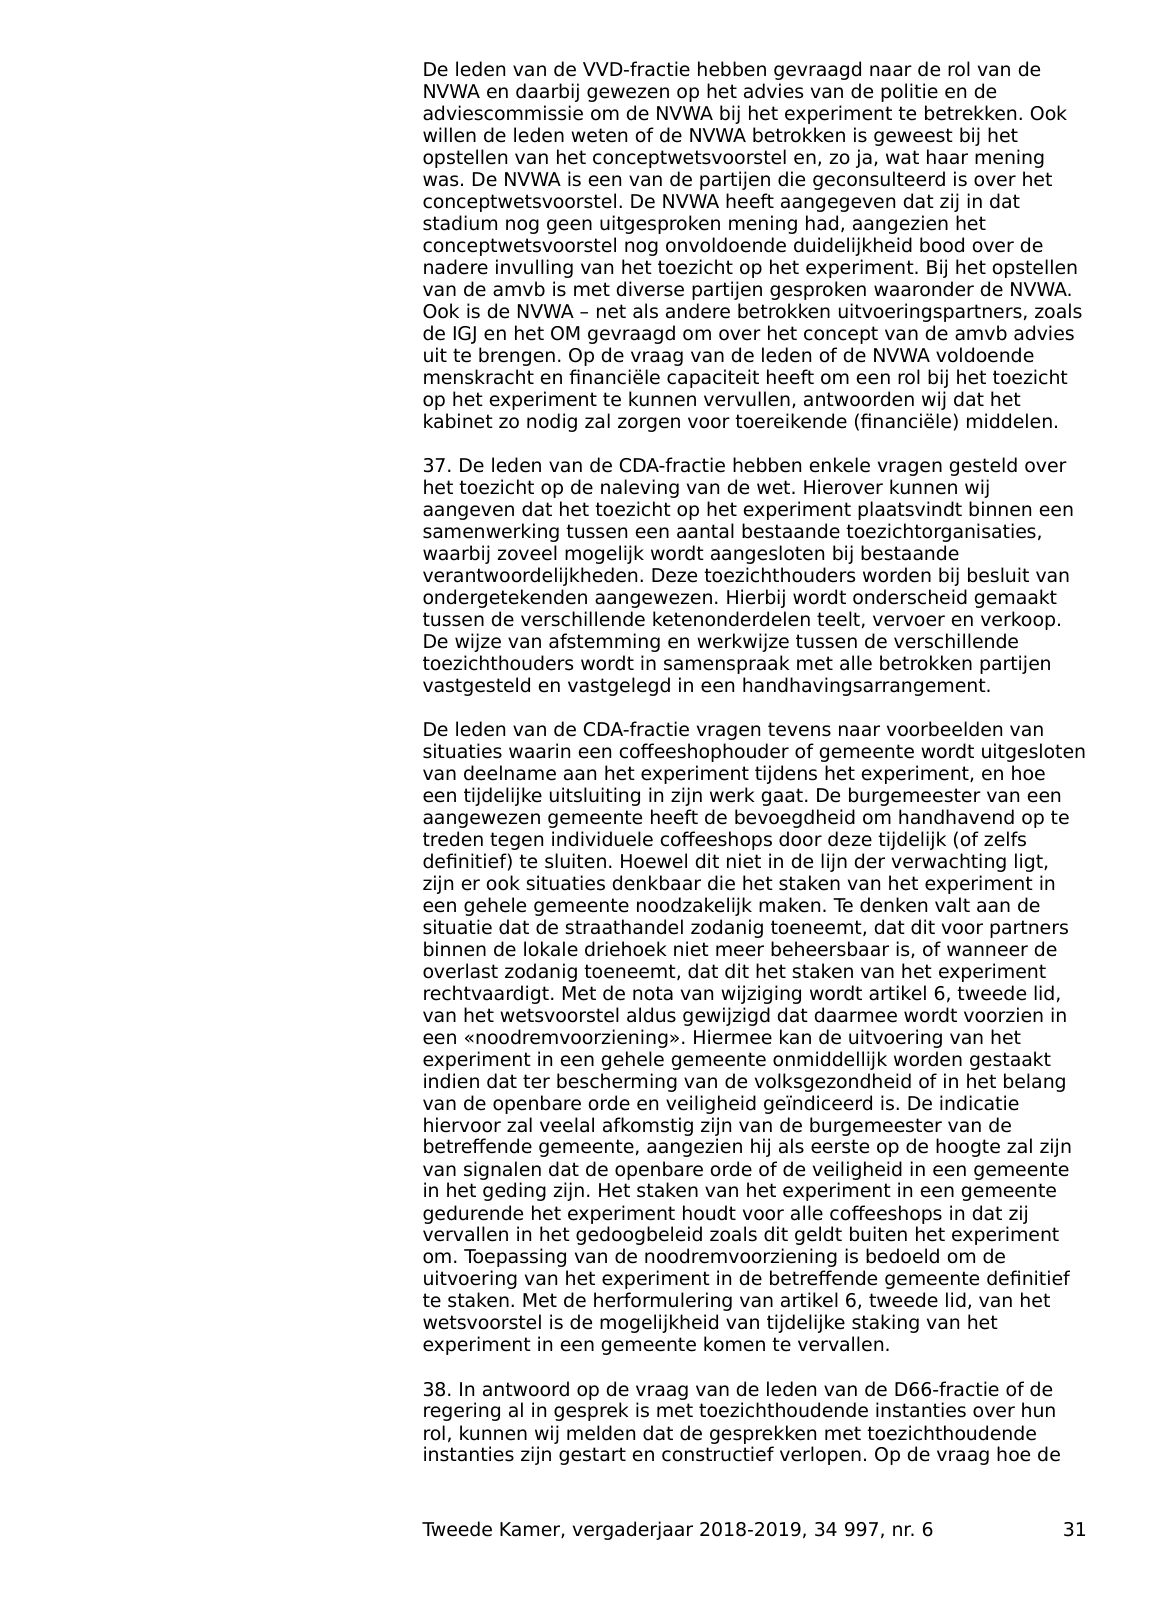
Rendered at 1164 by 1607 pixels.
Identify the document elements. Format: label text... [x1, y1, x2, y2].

text 38. In antwoord op de vraag van de leden van de D66-fractie of de regering al in gesprek is met toezichthoudende instanties over hun rol, kunnen wij melden dat de gesprekken met toezichthoudende instanties zijn gestart en constructief verlopen. Op de vraag hoe de [422, 1378, 1087, 1466]
text De leden van de VVD-fractie hebben gevraagd naar de rol van de NVWA en daarbij gewezen op het advies van de politie en de adviescommissie om de NVWA bij het experiment te betrekken. Ook willen de leden weten of de NVWA betrokken is geweest bij het opstellen van het conceptwetsvoorstel en, zo ja, wat haar mening was. De NVWA is een van de partijen die geconsulteerd is over het conceptwetsvoorstel. De NVWA heeft aangegeven dat zij in dat stadium nog geen uitgesproken mening had, aangezien het conceptwetsvoorstel nog onvoldoende duidelijkheid bood over de nadere invulling van het toezicht op het experiment. Bij het opstellen van de amvb is met diverse partijen gesproken waaronder de NVWA. Ook is de NVWA – net als andere betrokken uitvoeringspartners, zoals de IGJ en het OM gevraagd om over het concept van de amvb advies uit te brengen. Op de vraag van de leden of de NVWA voldoende menskracht en financiële capaciteit heeft om een rol bij het toezicht op het experiment te kunnen vervullen, antwoorden wij dat het kabinet zo nodig zal zorgen voor toereikende (financiële) middelen. [422, 59, 1087, 433]
text 37. De leden van de CDA-fractie hebben enkele vragen gesteld over het toezicht op de naleving van de wet. Hierover kunnen wij aangeven dat het toezicht op het experiment plaatsvindt binnen een samenwerking tussen een aantal bestaande toezichtorganisaties, waarbij zoveel mogelijk wordt aangesloten bij bestaande verantwoordelijkheden. Deze toezichthouders worden bij besluit van ondergetekenden aangewezen. Hierbij wordt onderscheid gemaakt tussen de verschillende ketenonderdelen teelt, vervoer en verkoop. De wijze van afstemming en werkwijze tussen de verschillende toezichthouders wordt in samenspraak met alle betrokken partijen vastgesteld en vastgelegd in een handhavingsarrangement. [422, 455, 1087, 697]
text De leden van de CDA-fractie vragen tevens naar voorbeelden van situaties waarin een coffeeshophouder of gemeente wordt uitgesloten van deelname aan het experiment tijdens het experiment, en hoe een tijdelijke uitsluiting in zijn werk gaat. De burgemeester van een aangewezen gemeente heeft de bevoegdheid om handhavend op te treden tegen individuele coffeeshops door deze tijdelijk (of zelfs definitief) te sluiten. Hoewel dit niet in de lijn der verwachting ligt, zijn er ook situaties denkbaar die het staken van het experiment in een gehele gemeente noodzakelijk maken. Te denken valt aan de situatie dat de straathandel zodanig toeneemt, dat dit voor partners binnen de lokale driehoek niet meer beheersbaar is, of wanneer de overlast zodanig toeneemt, dat dit het staken van het experiment rechtvaardigt. Met de nota van wijziging wordt artikel 6, tweede lid, van het wetsvoorstel aldus gewijzigd dat daarmee wordt voorzien in een «noodremvoorziening». Hiermee kan de uitvoering van het experiment in een gehele gemeente onmiddellijk worden gestaakt indien dat ter bescherming van de volksgezondheid of in het belang van de openbare orde en veiligheid geïndiceerd is. De indicatie hiervoor zal veelal afkomstig zijn van de burgemeester van de betreffende gemeente, aangezien hij als eerste op de hoogte zal zijn van signalen dat de openbare orde of de veiligheid in een gemeente in het geding zijn. Het staken van het experiment in een gemeente gedurende het experiment houdt voor alle coffeeshops in dat zij vervallen in het gedoogbeleid zoals dit geldt buiten het experiment om. Toepassing van de noodremvoorziening is bedoeld om de uitvoering van het experiment in de betreffende gemeente definitief te staken. Met de herformulering van artikel 6, tweede lid, van het wetsvoorstel is de mogelijkheid van tijdelijke staking van het experiment in een gemeente komen te vervallen. [422, 719, 1087, 1356]
